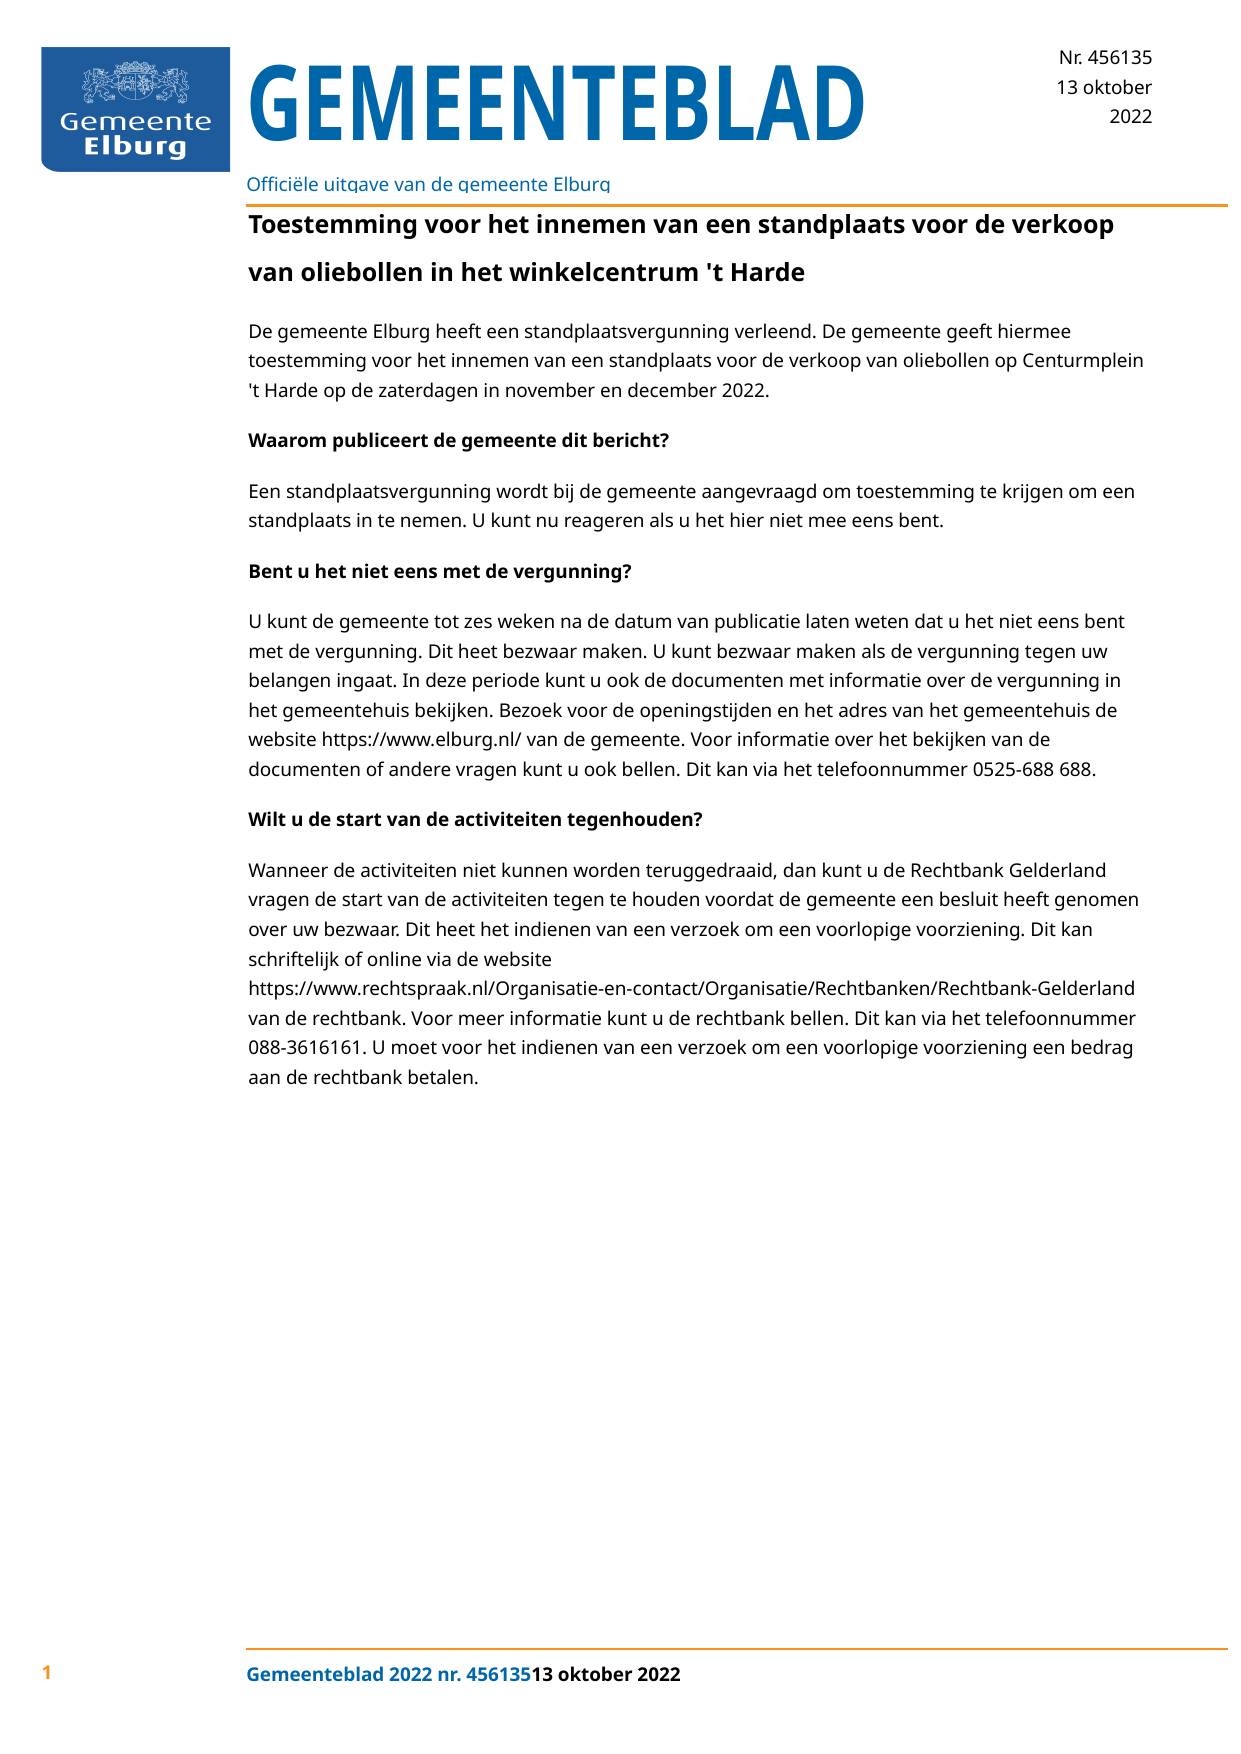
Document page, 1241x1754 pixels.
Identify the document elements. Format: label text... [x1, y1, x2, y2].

text Een standplaatsvergunning wordt bij de gemeente aangevraagd om toestemming te krijgen om een standplaats in te nemen. U kunt nu reageren als u het hier niet mee eens bent. [248, 478, 1152, 533]
text Waarom publiceert de gemeente dit bericht? [248, 427, 1152, 453]
text Toestemming voor het innemen van een standplaats voor de verkoop van oliebollen in het winkelcentrum 't Harde [248, 207, 1152, 288]
text De gemeente Elburg heeft een standplaatsvergunning verleend. De gemeente geeft hiermee toestemming voor het innemen van een standplaats voor de verkoop van oliebollen op Centurmplein 't Harde op de zaterdagen in november en december 2022. [248, 318, 1152, 403]
picture [41, 47, 231, 172]
text U kunt de gemeente tot zes weken na de datum van publicatie laten weten dat u het niet eens bent met de vergunning. Dit heet bezwaar maken. U kunt bezwaar maken als de vergunning tegen uw belangen ingaat. In deze periode kunt u ook de documenten met informatie over de vergunning in het gemeentehuis bekijken. Bezoek voor de openingstijden en het adres van het gemeentehuis de website https://www.elburg.nl/ van de gemeente. Voor informatie over het bekijken van de documenten of andere vragen kunt u ook bellen. Dit kan via het telefoonnummer 0525-688 688. [248, 608, 1152, 782]
text Bent u het niet eens met de vergunning? [248, 558, 1152, 584]
text Wanneer de activiteiten niet kunnen worden teruggedraaid, dan kunt u de Rechtbank Gelderland vragen de start van de activiteiten tegen te houden voordat de gemeente een besluit heeft genomen over uw bezwaar. Dit heet het indienen van een verzoek om een voorlopige voorziening. Dit kan schriftelijk of online via de website https://www.rechtspraak.nl/Organisatie-en-contact/Organisatie/Rechtbanken/Rechtbank-Gelderland van de rechtbank. Voor meer informatie kunt u de rechtbank bellen. Dit kan via het telefoonnummer 088-3616161. U moet voor het indienen van een verzoek om een voorlopige voorziening een bedrag aan de rechtbank betalen. [248, 857, 1152, 1090]
text Wilt u de start van de activiteiten tegenhouden? [248, 807, 1152, 832]
